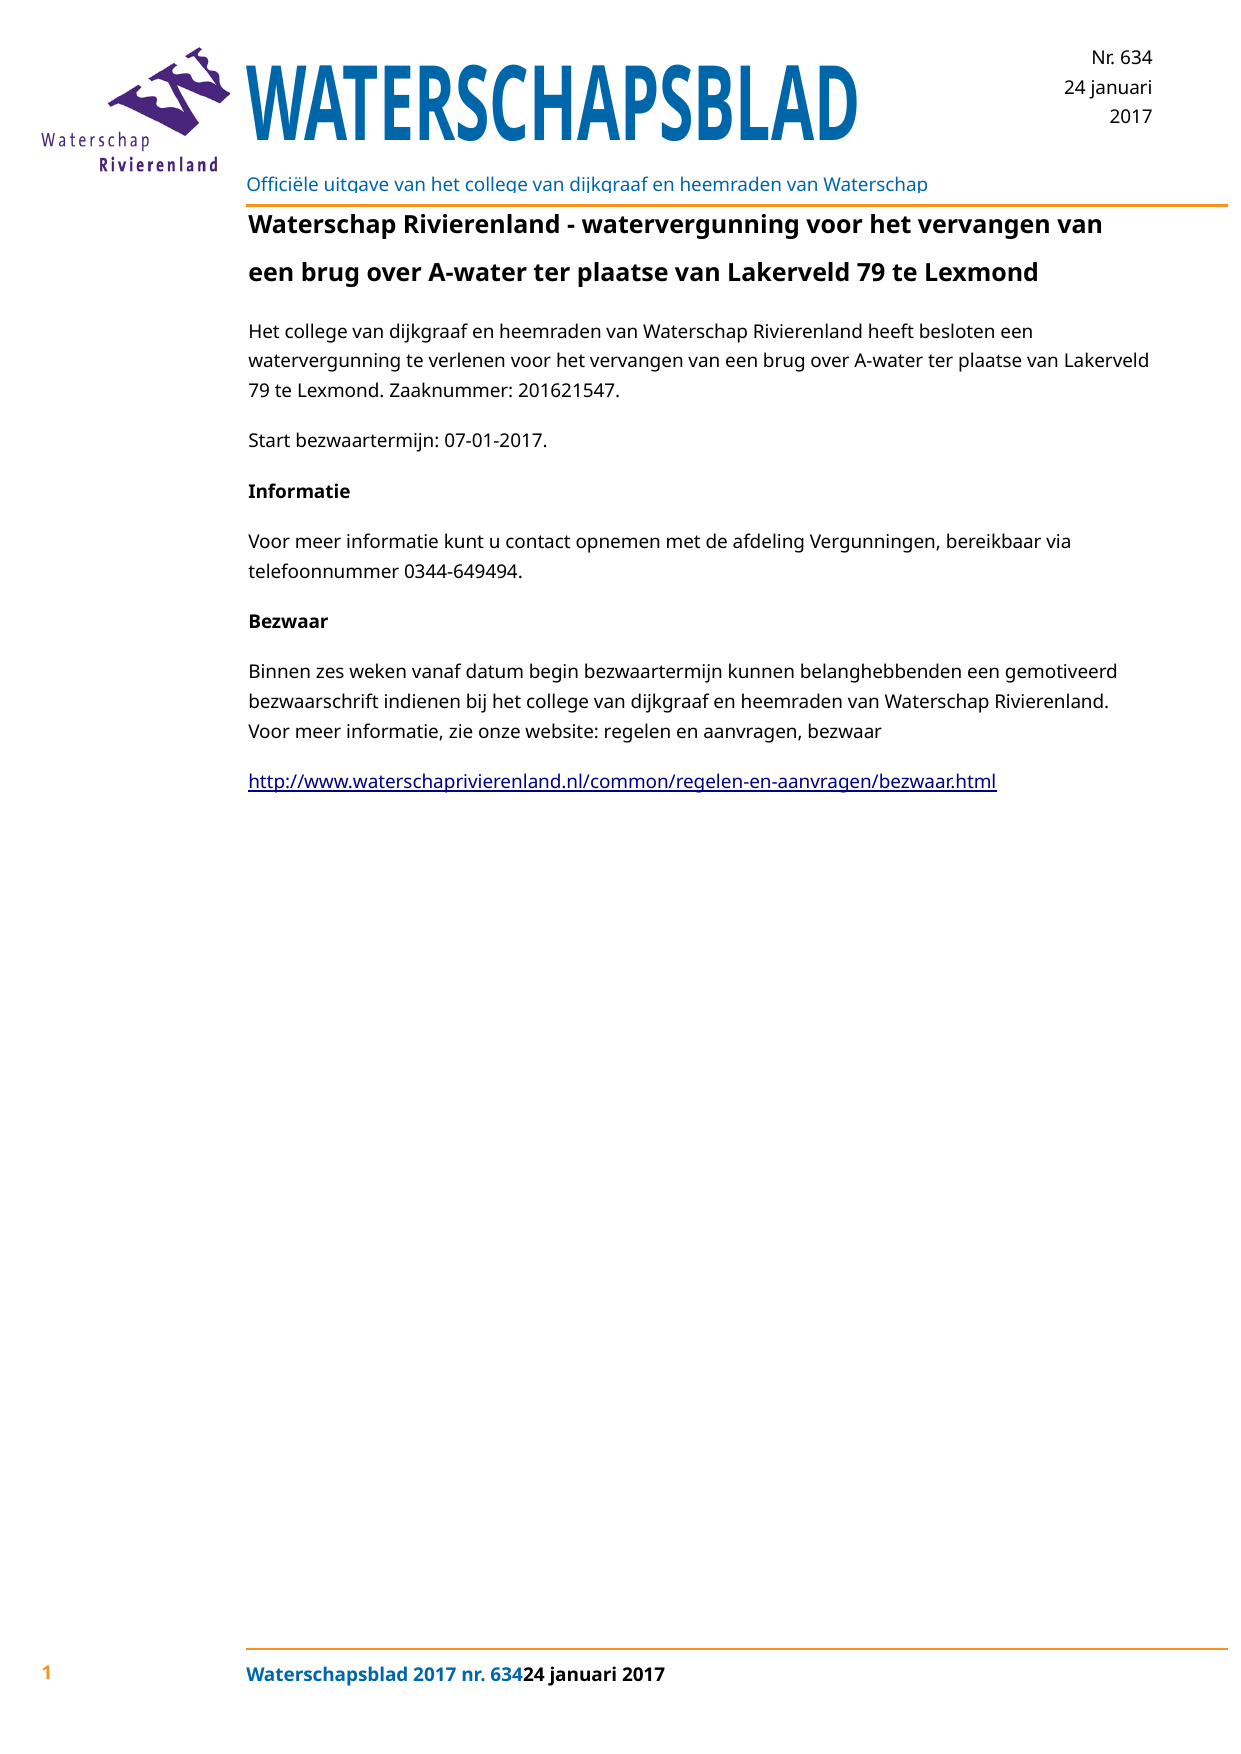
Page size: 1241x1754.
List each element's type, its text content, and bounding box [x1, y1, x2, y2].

picture [41, 47, 231, 172]
text Voor meer informatie kunt u contact opnemen met de afdeling Vergunningen, bereikbaar via telefoonnummer 0344-649494. [248, 528, 1152, 584]
text Informatie [248, 478, 1152, 504]
text Binnen zes weken vanaf datum begin bezwaartermijn kunnen belanghebbenden een gemotiveerd bezwaarschrift indienen bij het college van dijkgraaf en heemraden van Waterschap Rivierenland. Voor meer informatie, zie onze website: regelen en aanvragen, bezwaar [248, 659, 1152, 744]
text Het college van dijkgraaf en heemraden van Waterschap Rivierenland heeft besloten een watervergunning te verlenen voor het vervangen van een brug over A-water ter plaatse van Lakerveld 79 te Lexmond. Zaaknummer: 201621547. [248, 318, 1152, 403]
text Bezwaar [248, 608, 1152, 634]
text Waterschap Rivierenland - watervergunning voor het vervangen van een brug over A-water ter plaatse van Lakerveld 79 te Lexmond [248, 207, 1152, 288]
text http://www.waterschaprivierenland.nl/common/regelen-en-aanvragen/bezwaar.html [248, 768, 1152, 794]
text Start bezwaartermijn: 07-01-2017. [248, 427, 1152, 453]
